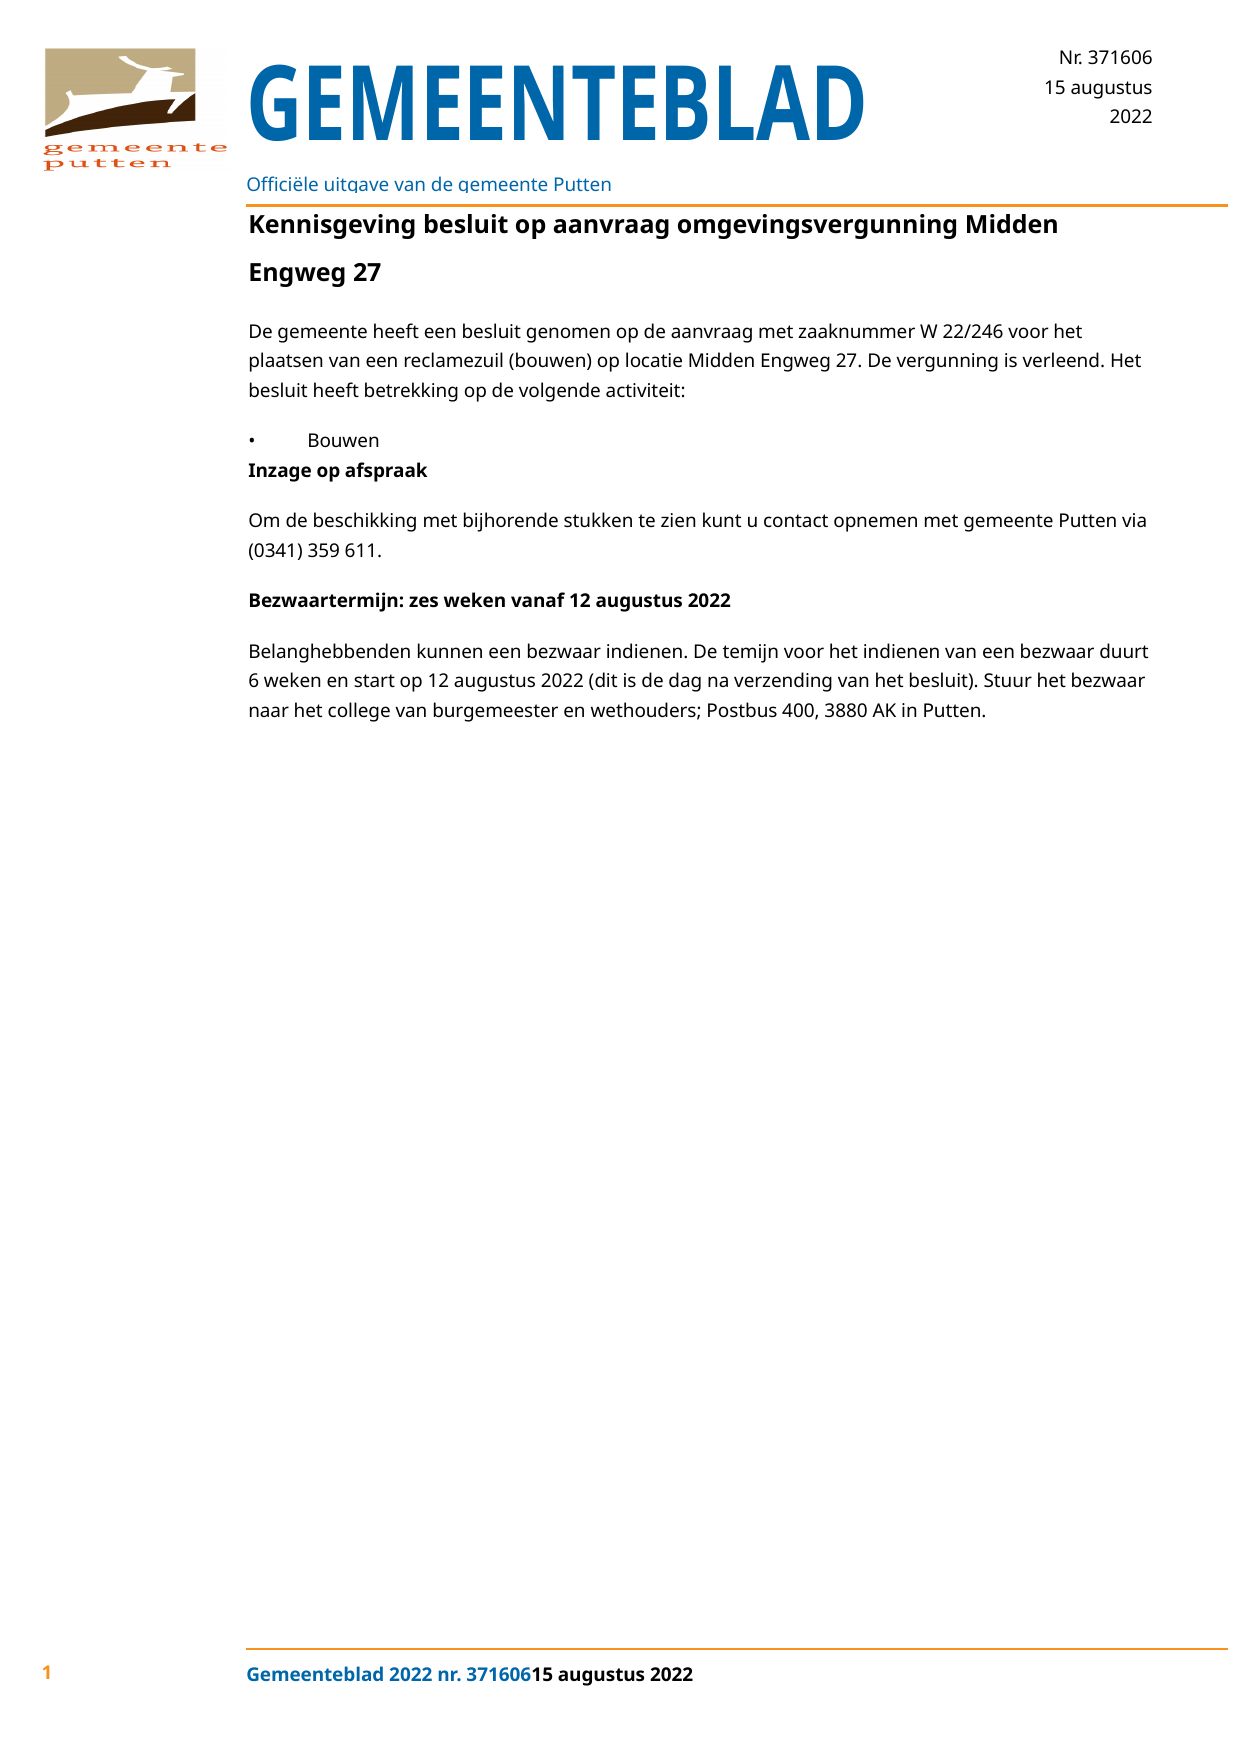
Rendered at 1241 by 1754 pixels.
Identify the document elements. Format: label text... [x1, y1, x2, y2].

text Inzage op afspraak [248, 457, 1152, 483]
list Bouwen [248, 427, 1152, 453]
text Bezwaartermijn: zes weken vanaf 12 augustus 2022 [248, 587, 1152, 613]
text Kennisgeving besluit op aanvraag omgevingsvergunning Midden Engweg 27 [248, 207, 1152, 288]
text De gemeente heeft een besluit genomen op de aanvraag met zaaknummer W 22/246 voor het plaatsen van een reclamezuil (bouwen) op locatie Midden Engweg 27. De vergunning is verleend. Het besluit heeft betrekking op de volgende activiteit: [248, 318, 1152, 403]
picture [41, 47, 231, 172]
text Om de beschikking met bijhorende stukken te zien kunt u contact opnemen met gemeente Putten via (0341) 359 611. [248, 507, 1152, 563]
text Belanghebbenden kunnen een bezwaar indienen. De temijn voor het indienen van een bezwaar duurt 6 weken en start op 12 augustus 2022 (dit is de dag na verzending van het besluit). Stuur het bezwaar naar het college van burgemeester en wethouders; Postbus 400, 3880 AK in Putten. [248, 638, 1152, 723]
